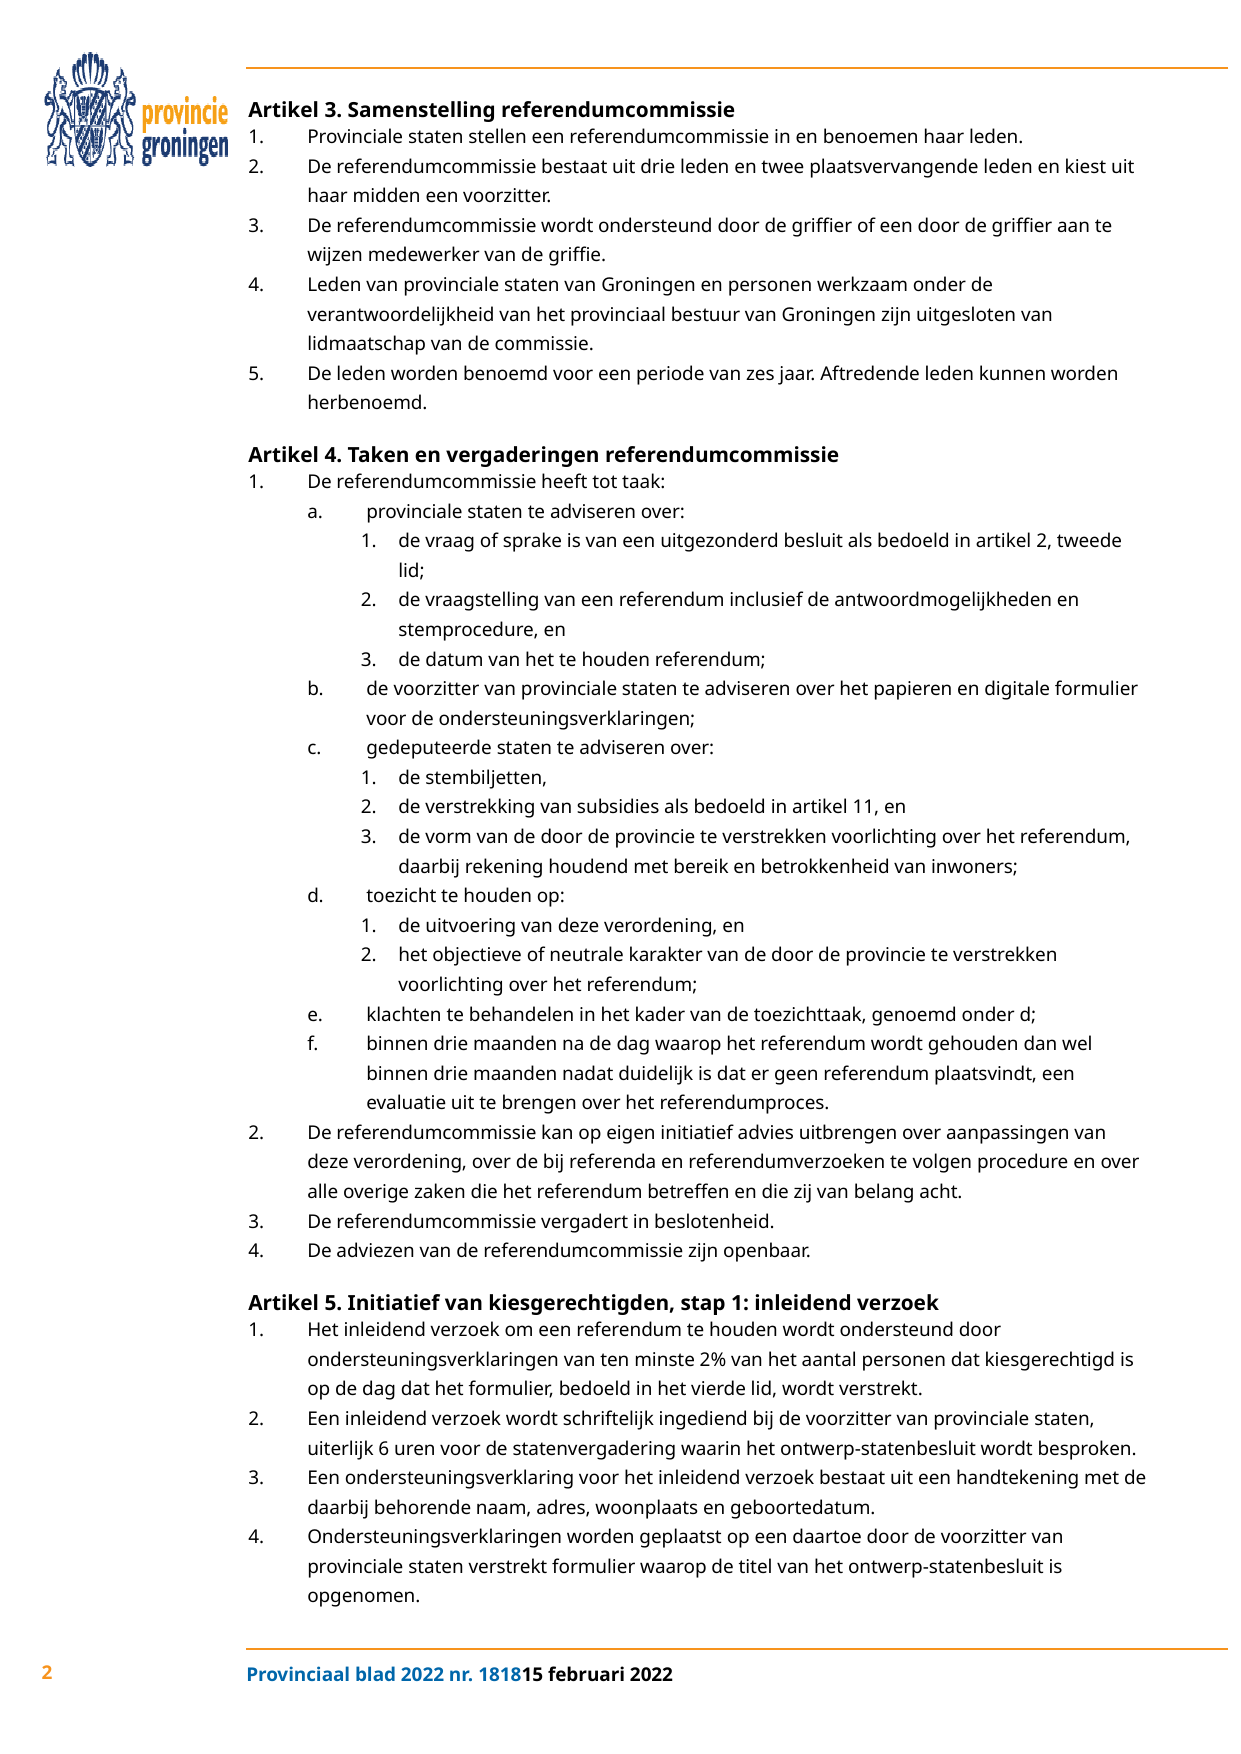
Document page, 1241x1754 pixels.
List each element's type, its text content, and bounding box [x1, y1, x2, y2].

list de vraagstelling van een referendum inclusief de antwoordmogelijkheden en stemprocedure, en [361, 587, 1152, 642]
list de datum van het te houden referendum; [361, 646, 1152, 672]
list de vorm van de door de provincie te verstrekken voorlichting over het referendum, daarbij rekening houdend met bereik en betrokkenheid van inwoners; [361, 823, 1152, 879]
list De referendumcommissie bestaat uit drie leden en twee plaatsvervangende leden en kiest uit haar midden een voorzitter. [248, 153, 1152, 208]
list de stembiljetten, [361, 764, 1152, 790]
list Het inleidend verzoek om een referendum te houden wordt ondersteund door ondersteuningsverklaringen van ten minste 2% van het aantal personen dat kiesgerechtigd is op de dag dat het formulier, bedoeld in het vierde lid, wordt verstrekt. [248, 1316, 1152, 1401]
list De referendumcommissie heeft tot taak: [248, 468, 1152, 494]
list het objectieve of neutrale karakter van de door de provincie te verstrekken voorlichting over het referendum; [361, 942, 1152, 997]
list de voorzitter van provinciale staten te adviseren over het papieren en digitale formulier voor de ondersteuningsverklaringen; [307, 675, 1152, 731]
list de vraag of sprake is van een uitgezonderd besluit als bedoeld in artikel 2, tweede lid; [361, 527, 1152, 583]
list Provinciale staten stellen een referendumcommissie in en benoemen haar leden. [248, 123, 1152, 149]
list De adviezen van de referendumcommissie zijn openbaar. [248, 1237, 1152, 1263]
text Artikel 4. Taken en vergaderingen referendumcommissie [248, 440, 1152, 468]
list de verstrekking van subsidies als bedoeld in artikel 11, en [361, 794, 1152, 819]
list Ondersteuningsverklaringen worden geplaatst op een daartoe door de voorzitter van provinciale staten verstrekt formulier waarop de titel van het ontwerp-statenbesluit is opgenomen. [248, 1523, 1152, 1608]
list De leden worden benoemd voor een periode van zes jaar. Aftredende leden kunnen worden herbenoemd. [248, 360, 1152, 415]
picture [41, 47, 231, 172]
list De referendumcommissie kan op eigen initiatief advies uitbrengen over aanpassingen van deze verordening, over de bij referenda en referendumverzoeken te volgen procedure en over alle overige zaken die het referendum betreffen en die zij van belang acht. [248, 1119, 1152, 1204]
list de uitvoering van deze verordening, en [361, 912, 1152, 938]
text Artikel 5. Initiatief van kiesgerechtigden, stap 1: inleidend verzoek [248, 1288, 1152, 1316]
list De referendumcommissie wordt ondersteund door de griffier of een door de griffier aan te wijzen medewerker van de griffie. [248, 212, 1152, 267]
list De referendumcommissie vergadert in beslotenheid. [248, 1208, 1152, 1234]
list gedeputeerde staten te adviseren over: [307, 734, 1152, 760]
list provinciale staten te adviseren over: [307, 498, 1152, 524]
list binnen drie maanden na de dag waarop het referendum wordt gehouden dan wel binnen drie maanden nadat duidelijk is dat er geen referendum plaatsvindt, een evaluatie uit te brengen over het referendumproces. [307, 1030, 1152, 1115]
list Leden van provinciale staten van Groningen en personen werkzaam onder de verantwoordelijkheid van het provinciaal bestuur van Groningen zijn uitgesloten van lidmaatschap van de commissie. [248, 271, 1152, 356]
list Een inleidend verzoek wordt schriftelijk ingediend bij de voorzitter van provinciale staten, uiterlijk 6 uren voor de statenvergadering waarin het ontwerp-statenbesluit wordt besproken. [248, 1405, 1152, 1460]
list klachten te behandelen in het kader van de toezichttaak, genoemd onder d; [307, 1001, 1152, 1027]
text Artikel 3. Samenstelling referendumcommissie [248, 95, 1152, 123]
list Een ondersteuningsverklaring voor het inleidend verzoek bestaat uit een handtekening met de daarbij behorende naam, adres, woonplaats en geboortedatum. [248, 1464, 1152, 1519]
list toezicht te houden op: [307, 882, 1152, 908]
